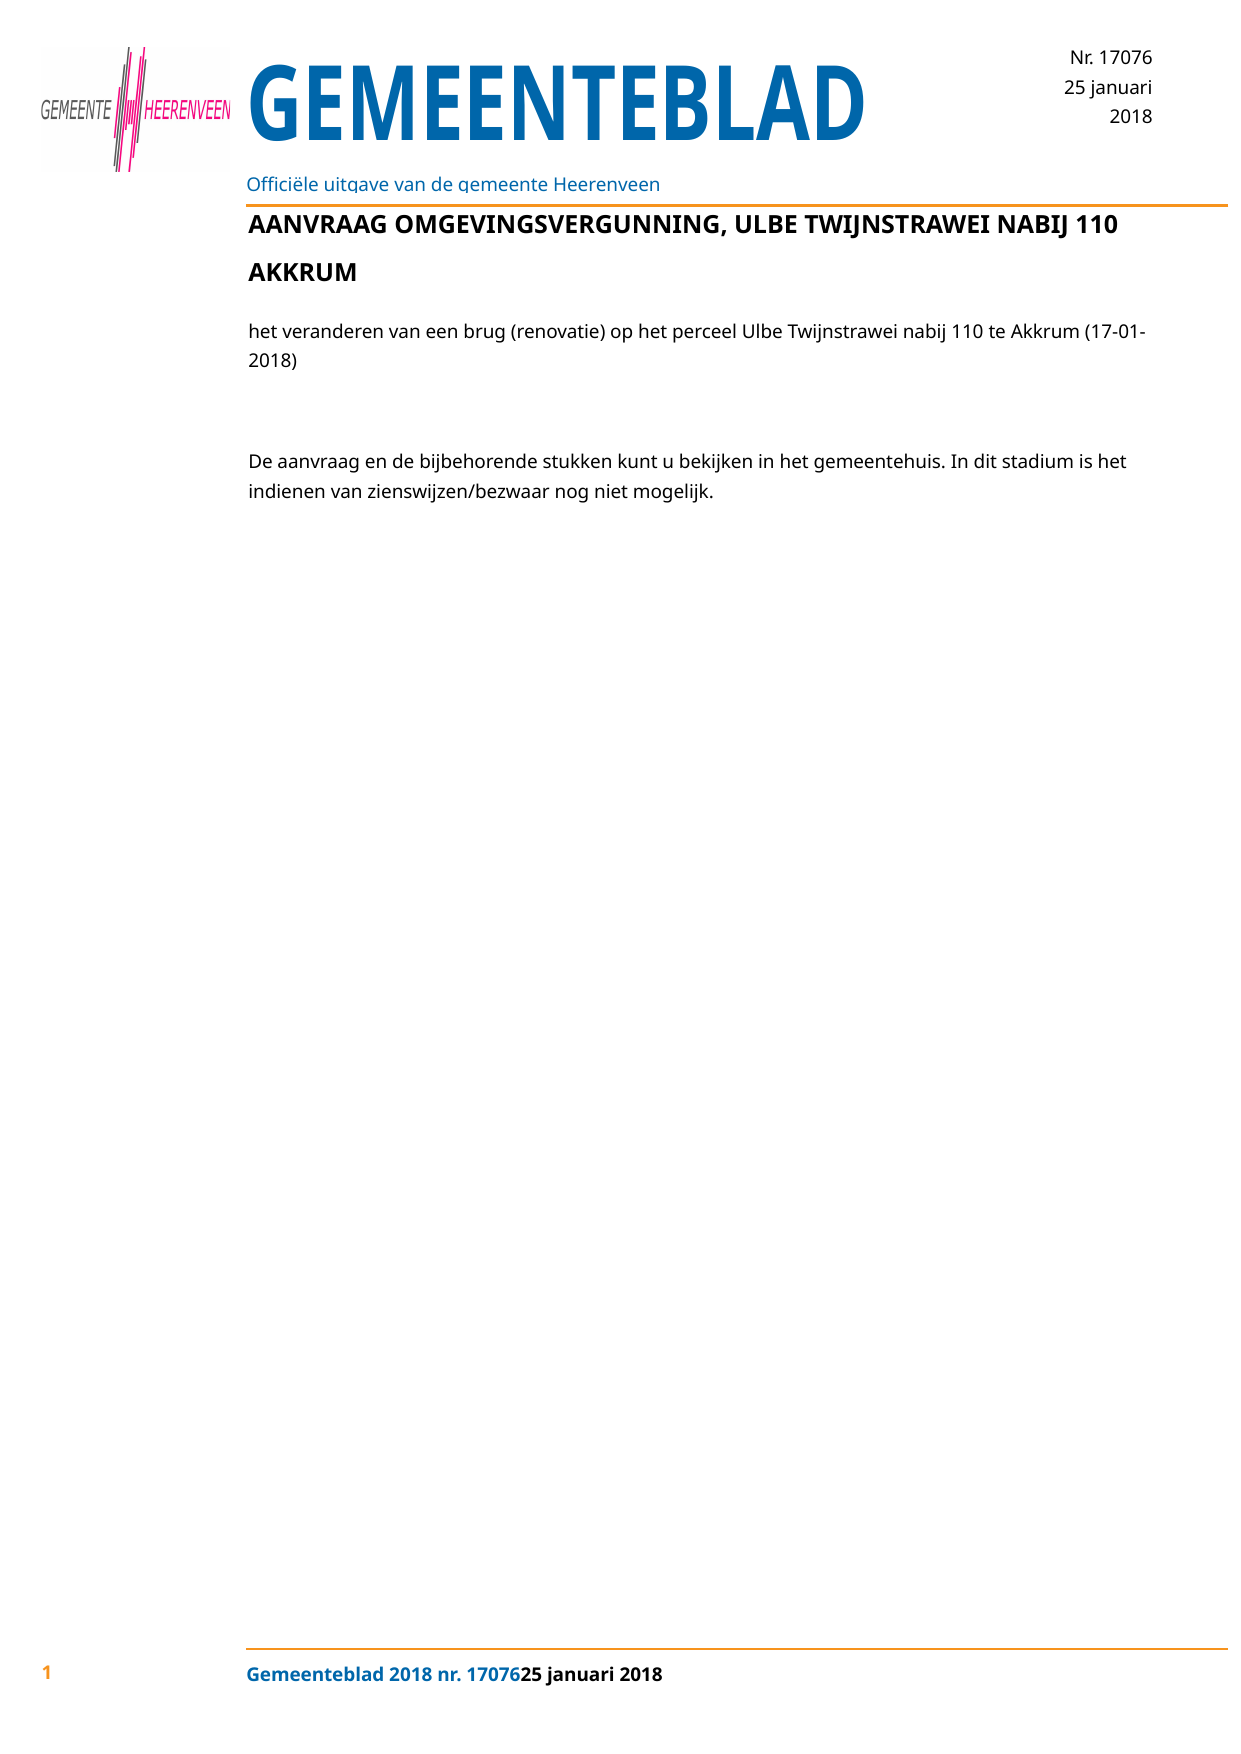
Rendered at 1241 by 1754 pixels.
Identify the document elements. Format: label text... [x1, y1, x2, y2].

text De aanvraag en de bijbehorende stukken kunt u bekijken in het gemeentehuis. In dit stadium is het indienen van zienswijzen/bezwaar nog niet mogelijk. [248, 448, 1152, 504]
picture [41, 47, 231, 172]
text AANVRAAG OMGEVINGSVERGUNNING, ULBE TWIJNSTRAWEI NABIJ 110 AKKRUM [248, 207, 1152, 288]
text het veranderen van een brug (renovatie) op het perceel Ulbe Twijnstrawei nabij 110 te Akkrum (17-01-2018) [248, 318, 1152, 373]
